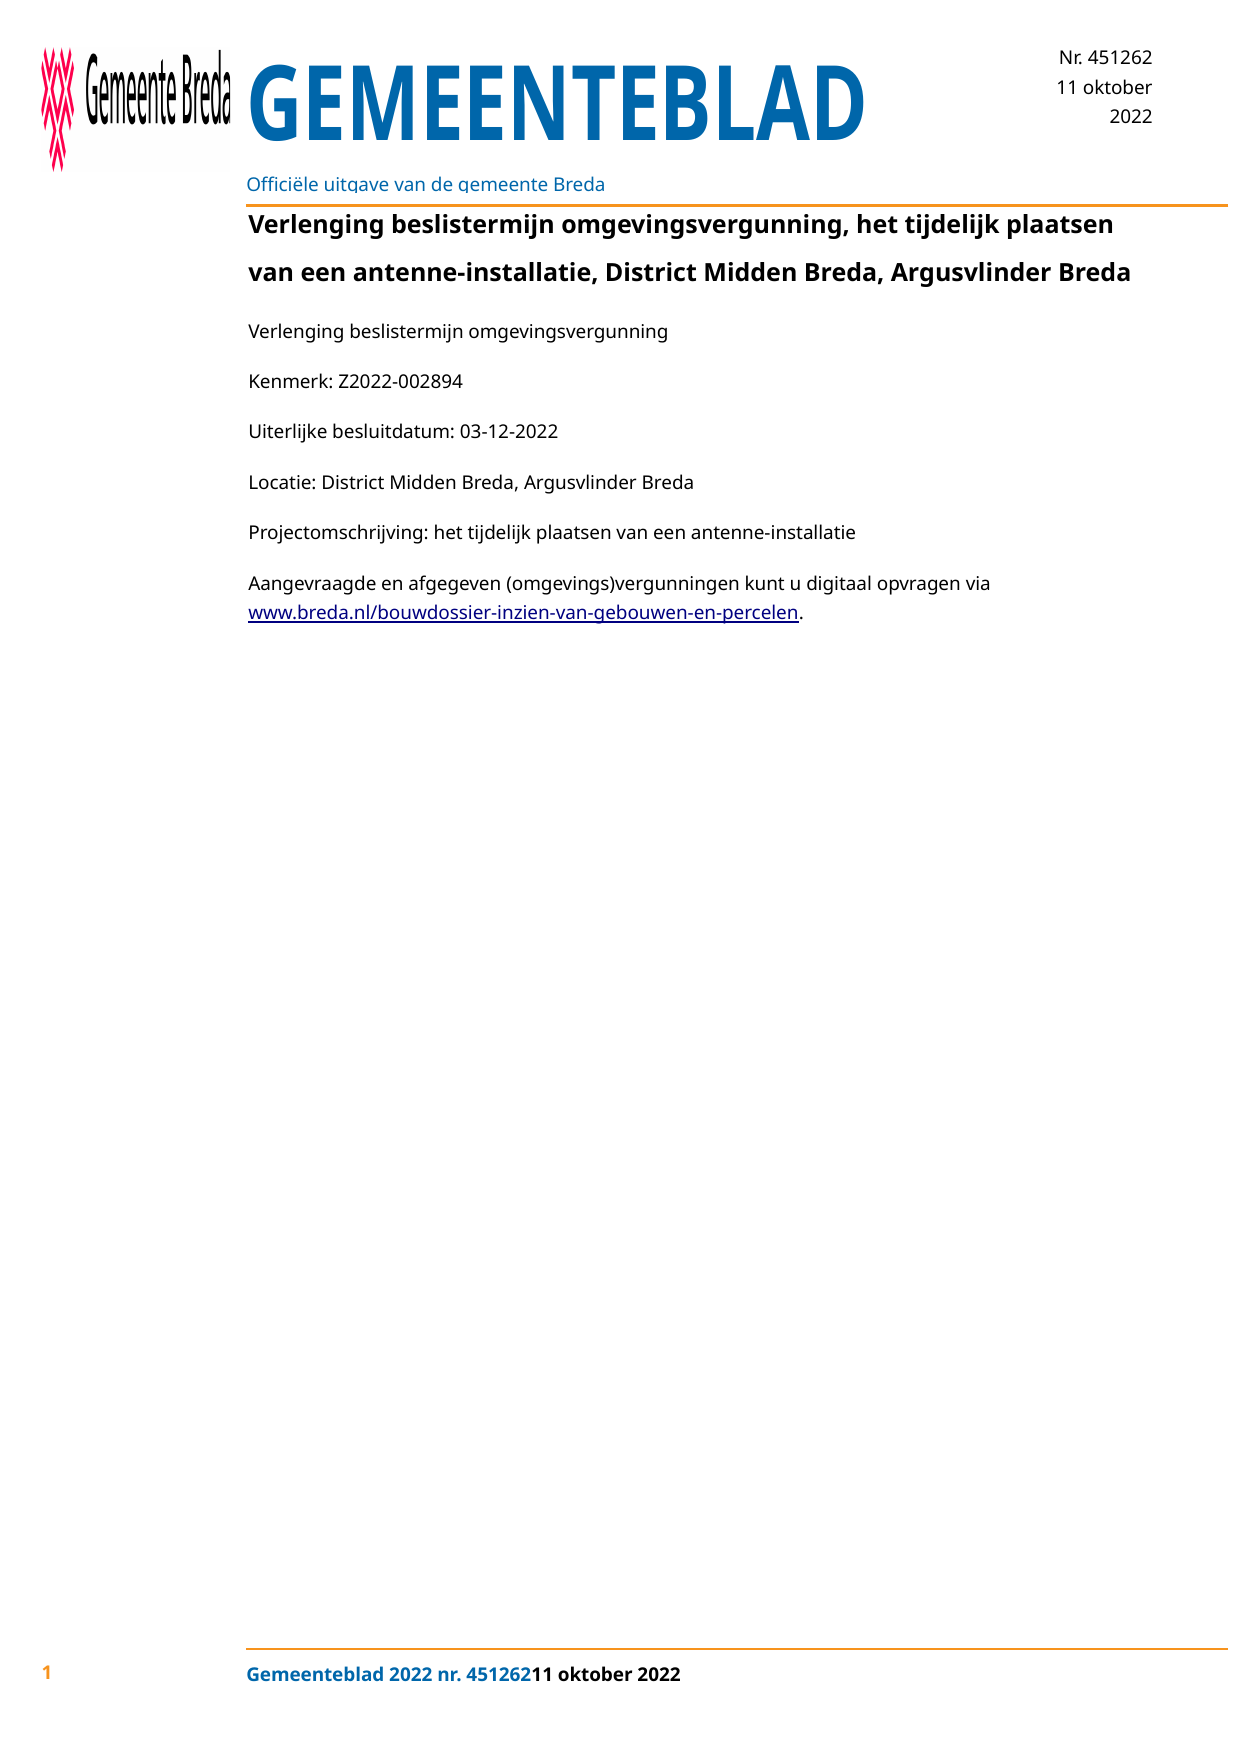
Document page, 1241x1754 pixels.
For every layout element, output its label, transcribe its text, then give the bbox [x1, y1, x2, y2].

text Aangevraagde en afgegeven (omgevings)vergunningen kunt u digitaal opvragen via www.breda.nl/bouwdossier-inzien-van-gebouwen-en-percelen. [248, 570, 1152, 625]
text Verlenging beslistermijn omgevingsvergunning [248, 318, 1152, 344]
text Kenmerk: Z2022-002894 [248, 368, 1152, 394]
text Verlenging beslistermijn omgevingsvergunning, het tijdelijk plaatsen van een antenne-installatie, District Midden Breda, Argusvlinder Breda [248, 207, 1152, 288]
text Projectomschrijving: het tijdelijk plaatsen van een antenne-installatie [248, 519, 1152, 545]
picture [41, 47, 231, 172]
text Locatie: District Midden Breda, Argusvlinder Breda [248, 469, 1152, 495]
text Uiterlijke besluitdatum: 03-12-2022 [248, 419, 1152, 444]
